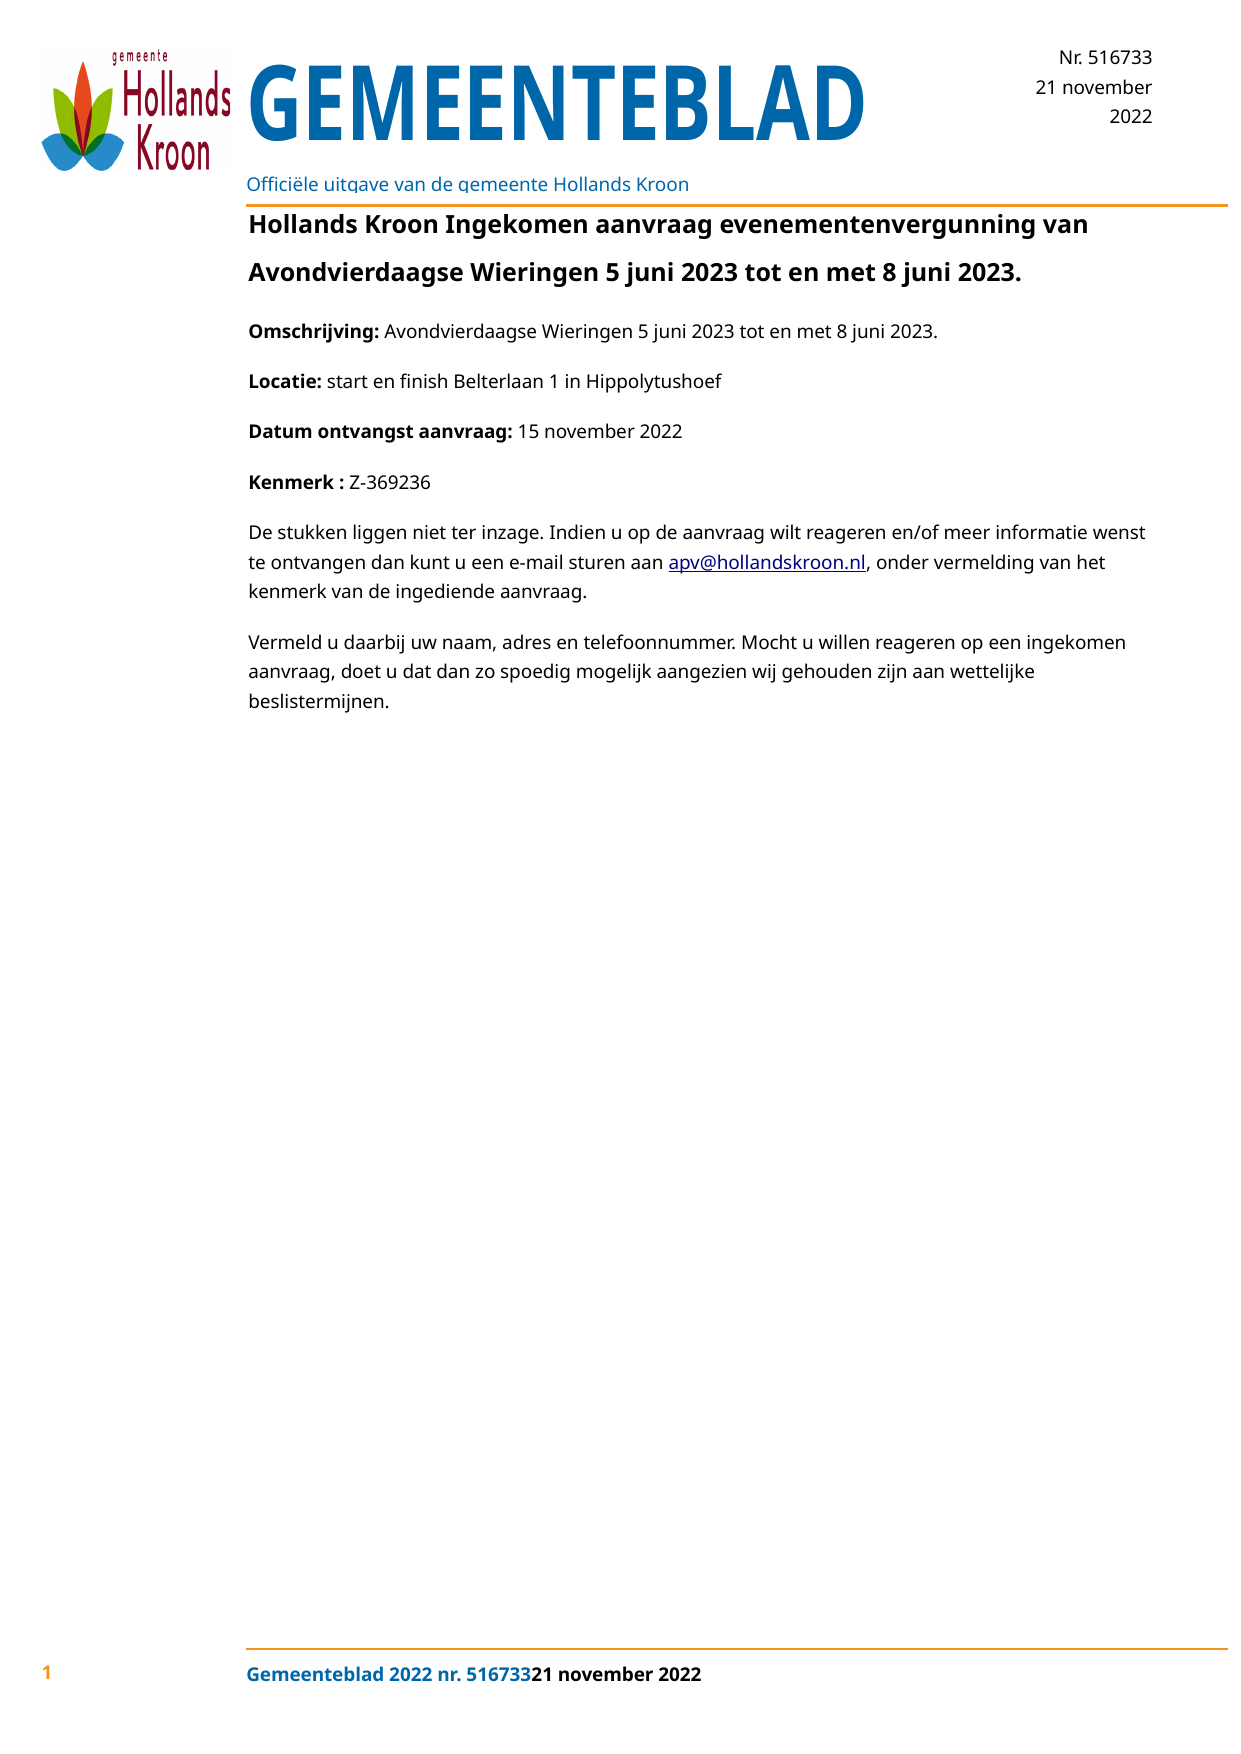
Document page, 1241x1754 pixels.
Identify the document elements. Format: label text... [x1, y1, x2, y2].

text Kenmerk : Z-369236 [248, 469, 1152, 495]
text Omschrijving: Avondvierdaagse Wieringen 5 juni 2023 tot en met 8 juni 2023. [248, 318, 1152, 344]
text Locatie: start en finish Belterlaan 1 in Hippolytushoef [248, 368, 1152, 394]
text De stukken liggen niet ter inzage. Indien u op de aanvraag wilt reageren en/of meer informatie wenst te ontvangen dan kunt u een e-mail sturen aan apv@hollandskroon.nl, onder vermelding van het kenmerk van de ingediende aanvraag. [248, 519, 1152, 604]
text Hollands Kroon Ingekomen aanvraag evenementenvergunning van Avondvierdaagse Wieringen 5 juni 2023 tot en met 8 juni 2023. [248, 207, 1152, 288]
text Datum ontvangst aanvraag: 15 november 2022 [248, 419, 1152, 444]
text Vermeld u daarbij uw naam, adres en telefoonnummer. Mocht u willen reageren op een ingekomen aanvraag, doet u dat dan zo spoedig mogelijk aangezien wij gehouden zijn aan wettelijke beslistermijnen. [248, 629, 1152, 714]
picture [41, 47, 231, 172]
